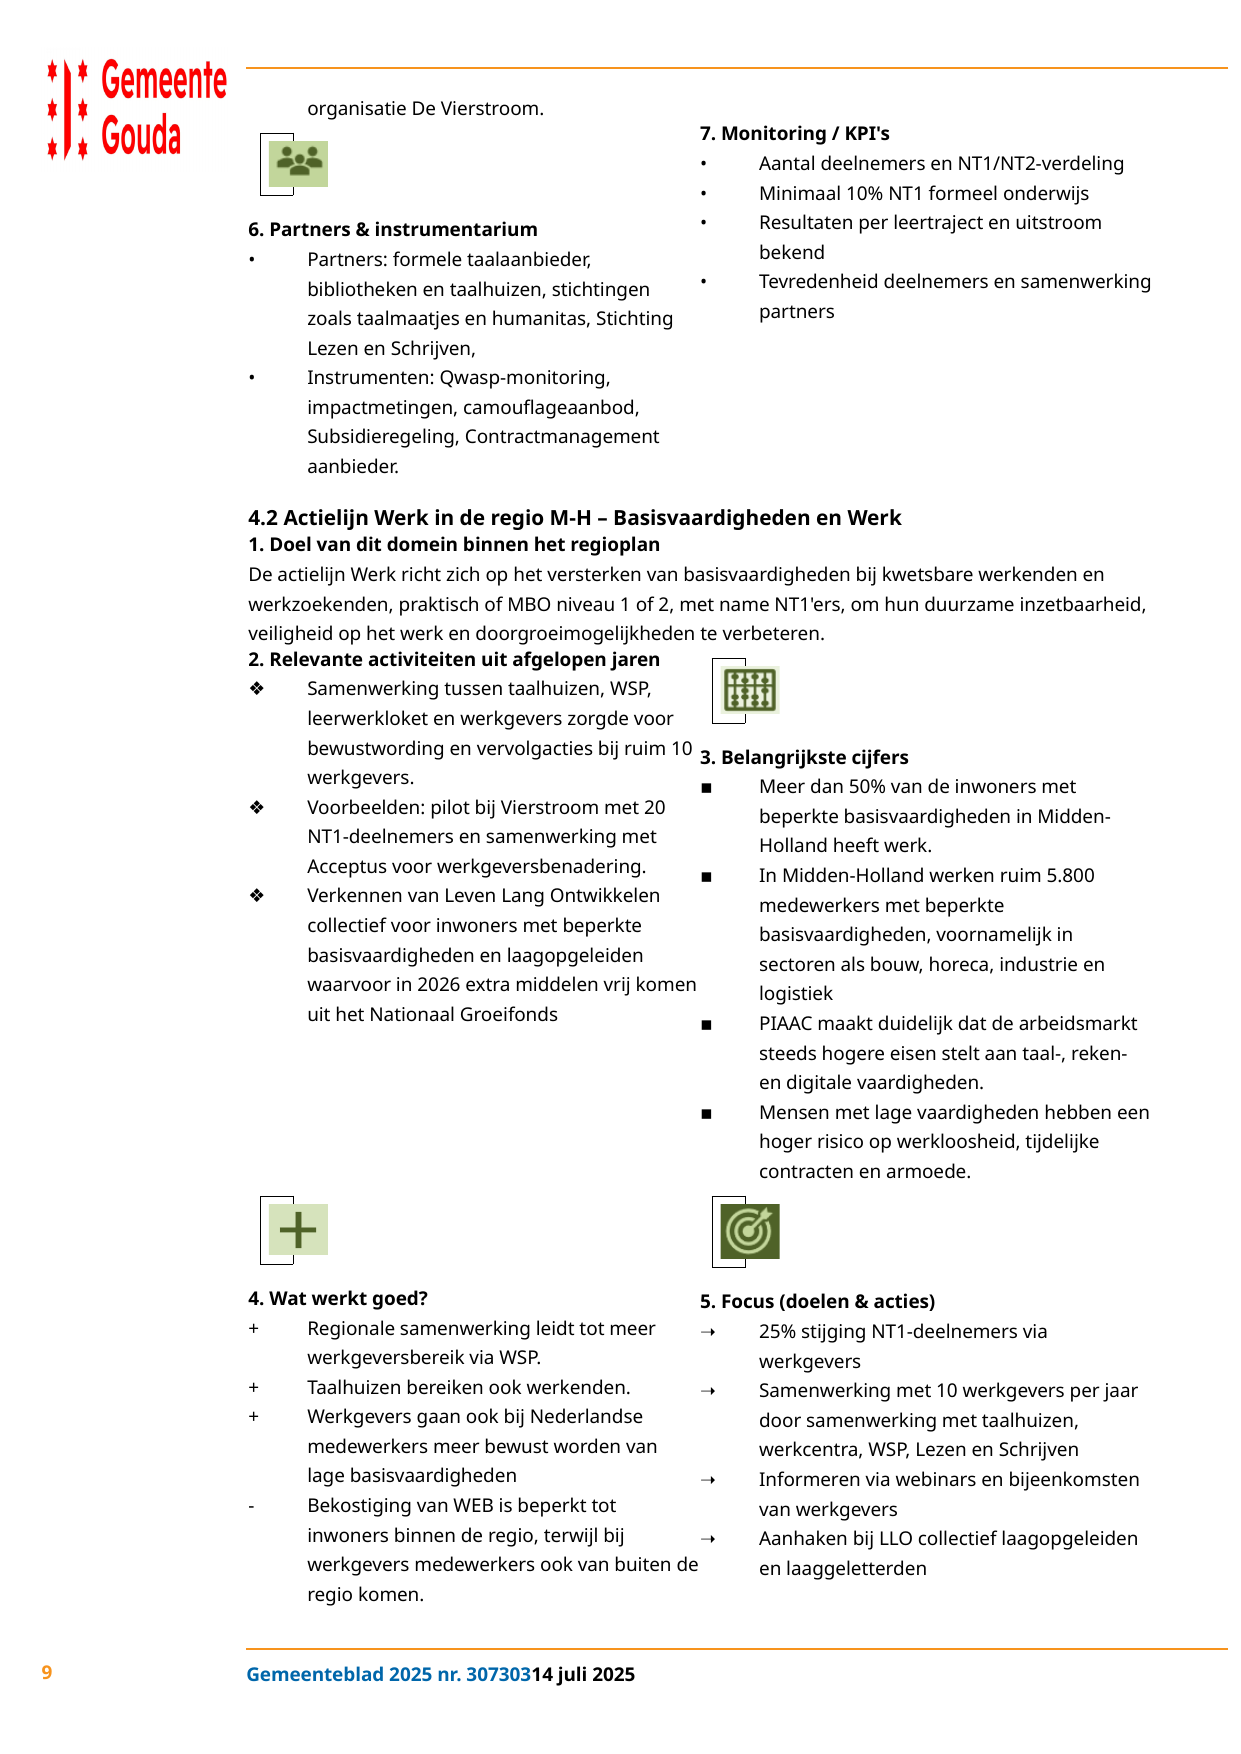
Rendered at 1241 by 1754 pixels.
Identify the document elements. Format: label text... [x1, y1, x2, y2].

picture [268, 1204, 328, 1255]
table_cell organisatie De Vierstroom. [248, 95, 700, 121]
table_cell 5. Focus (doelen & acties) 25% stijging NT1-deelnemers via werkgevers Samenwerking met 10 werkgevers per jaar door samenwerking met taalhuizen, werkcentra, WSP, Lezen en Schrijven Informeren via webinars en bijeenkomsten van werkgevers Aanhaken bij LLO collectief laagopgeleiden en laaggeletterden [700, 1205, 1152, 1607]
table_cell 6. Partners & instrumentarium Partners: formele taalaanbieder, bibliotheken en taalhuizen, stichtingen zoals taalmaatjes en humanitas, Stichting Lezen en Schrijven, Instrumenten: Qwasp-monitoring, impactmetingen, camouflageaanbod, Subsidieregeling, Contractmanagement aanbieder. [248, 121, 700, 479]
table_cell [700, 646, 1152, 713]
picture [268, 141, 328, 187]
text 4.2 Actielijn Werk in de regio M-H – Basisvaardigheden en Werk [248, 503, 1152, 531]
table_cell 7. Monitoring / KPI's Aantal deelnemers en NT1/NT2-verdeling Minimaal 10% NT1 formeel onderwijs Resultaten per leertraject en uitstroom bekend Tevredenheid deelnemers en samenwerking partners [700, 121, 1152, 479]
table_cell [700, 1184, 1152, 1204]
table_cell 4. Wat werkt goed? Regionale samenwerking leidt tot meer werkgeversbereik via WSP. Taalhuizen bereiken ook werkenden. Werkgevers gaan ook bij Nederlandse medewerkers meer bewust worden van lage basisvaardigheden Bekostiging van WEB is beperkt tot inwoners binnen de regio, terwijl bij werkgevers medewerkers ook van buiten de regio komen. [248, 1205, 700, 1607]
picture [720, 666, 780, 714]
picture [41, 47, 231, 172]
table_cell [700, 95, 1152, 121]
table_header 1. Doel van dit domein binnen het regioplan De actielijn Werk richt zich op het versterken van basisvaardigheden bij kwetsbare werkenden en werkzoekenden, praktisch of MBO niveau 1 of 2, met name NT1'ers, om hun duurzame inzetbaarheid, veiligheid op het werk en doorgroeimogelijkheden te verbeteren. [248, 532, 1152, 646]
table_cell 2. Relevante activiteiten uit afgelopen jaren Samenwerking tussen taalhuizen, WSP, leerwerkloket en werkgevers zorgde voor bewustwording en vervolgacties bij ruim 10 werkgevers. Voorbeelden: pilot bij Vierstroom met 20 NT1-deelnemers en samenwerking met Acceptus voor werkgeversbenadering. Verkennen van Leven Lang Ontwikkelen collectief voor inwoners met beperkte basisvaardigheden en laagopgeleiden waarvoor in 2026 extra middelen vrij komen uit het Nationaal Groeifonds [248, 646, 700, 1184]
picture [720, 1204, 780, 1259]
table_cell 3. Belangrijkste cijfers Meer dan 50% van de inwoners met beperkte basisvaardigheden in Midden-Holland heeft werk. In Midden-Holland werken ruim 5.800 medewerkers met beperkte basisvaardigheden, voornamelijk in sectoren als bouw, horeca, industrie en logistiek PIAAC maakt duidelijk dat de arbeidsmarkt steeds hogere eisen stelt aan taal-, reken- en digitale vaardigheden. Mensen met lage vaardigheden hebben een hoger risico op werkloosheid, tijdelijke contracten en armoede. [700, 714, 1152, 1184]
table_cell [248, 1184, 700, 1204]
